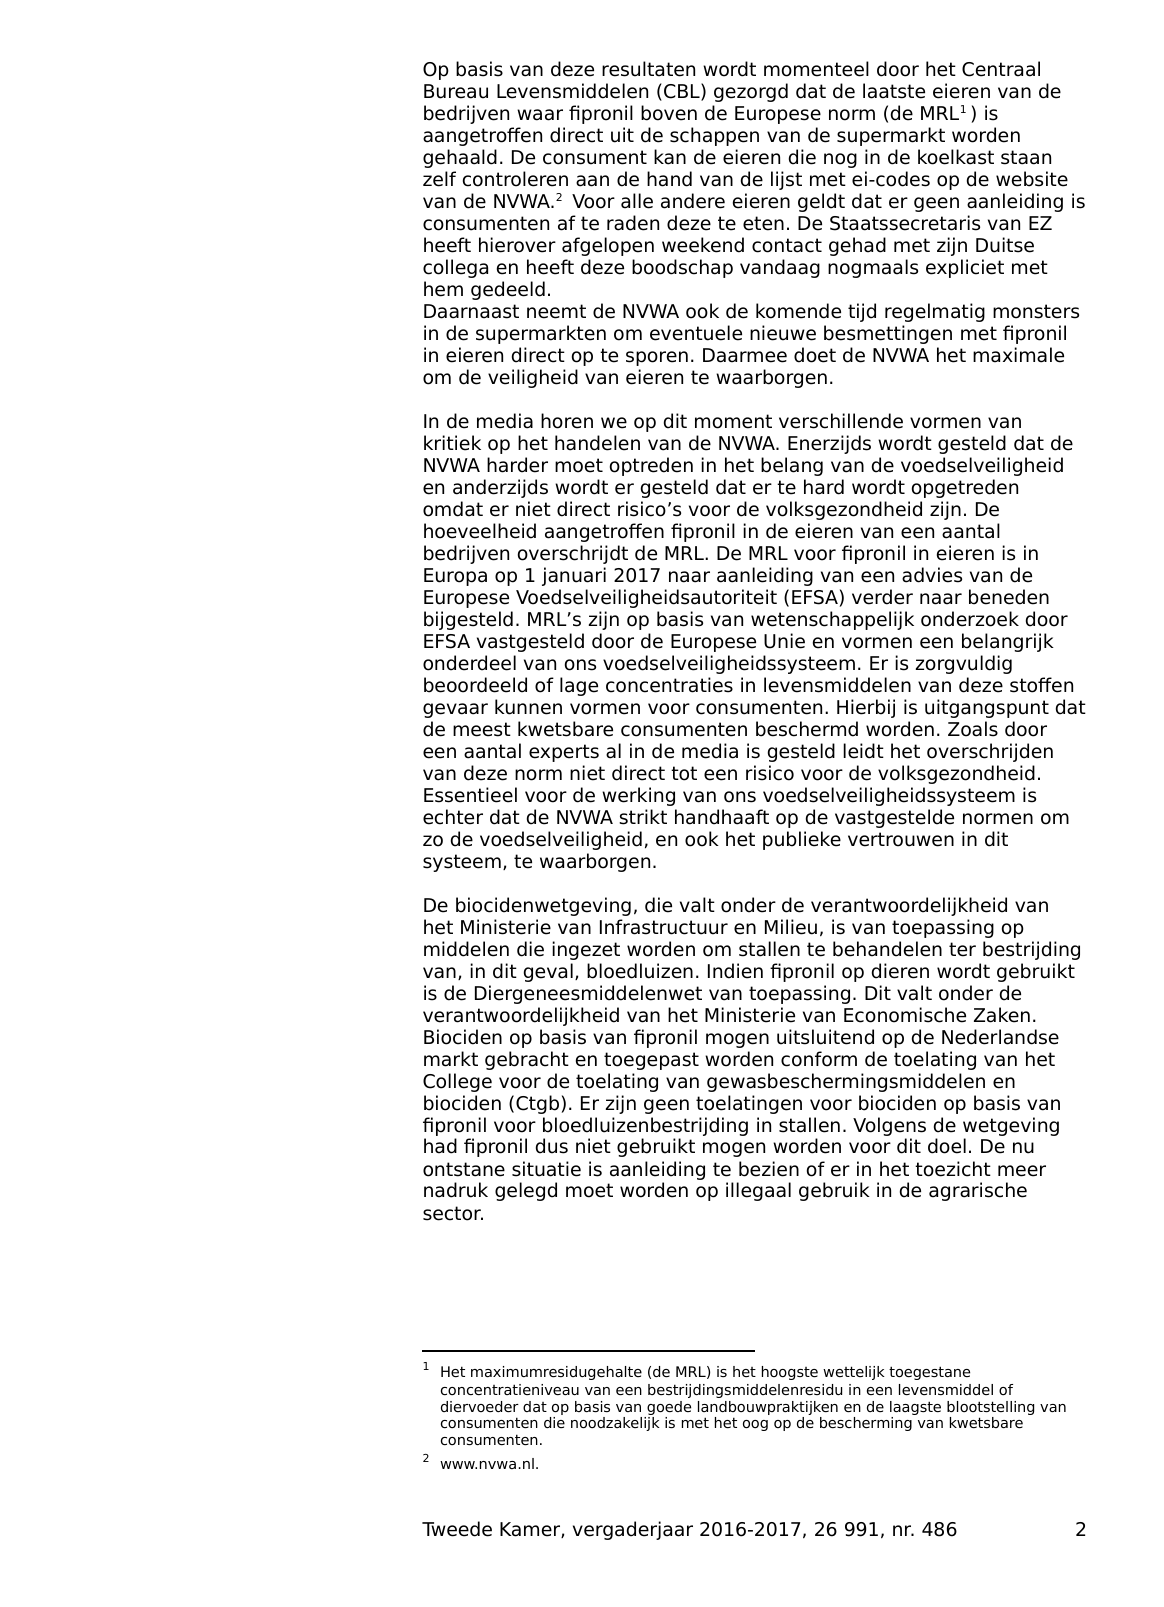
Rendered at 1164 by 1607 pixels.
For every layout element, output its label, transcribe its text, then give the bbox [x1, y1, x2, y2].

text In de media horen we op dit moment verschillende vormen van kritiek op het handelen van de NVWA. Enerzijds wordt gesteld dat de NVWA harder moet optreden in het belang van de voedselveiligheid en anderzijds wordt er gesteld dat er te hard wordt opgetreden omdat er niet direct risico’s voor de volksgezondheid zijn. De hoeveelheid aangetroffen fipronil in de eieren van een aantal bedrijven overschrijdt de MRL. De MRL voor fipronil in eieren is in Europa op 1 januari 2017 naar aanleiding van een advies van de Europese Voedselveiligheidsautoriteit (EFSA) verder naar beneden bijgesteld. MRL’s zijn op basis van wetenschappelijk onderzoek door EFSA vastgesteld door de Europese Unie en vormen een belangrijk onderdeel van ons voedselveiligheidssysteem. Er is zorgvuldig beoordeeld of lage concentraties in levensmiddelen van deze stoffen gevaar kunnen vormen voor consumenten. Hierbij is uitgangspunt dat de meest kwetsbare consumenten beschermd worden. Zoals door een aantal experts al in de media is gesteld leidt het overschrijden van deze norm niet direct tot een risico voor de volksgezondheid. Essentieel voor de werking van ons voedselveiligheidssysteem is echter dat de NVWA strikt handhaaft op de vastgestelde normen om zo de voedselveiligheid, en ook het publieke vertrouwen in dit systeem, te waarborgen. [422, 411, 1087, 872]
text www.nvwa.nl. [422, 1452, 1087, 1474]
text Daarnaast neemt de NVWA ook de komende tijd regelmatig monsters in de supermarkten om eventuele nieuwe besmettingen met fipronil in eieren direct op te sporen. Daarmee doet de NVWA het maximale om de veiligheid van eieren te waarborgen. [422, 301, 1087, 389]
text De biocidenwetgeving, die valt onder de verantwoordelijkheid van het Ministerie van Infrastructuur en Milieu, is van toepassing op middelen die ingezet worden om stallen te behandelen ter bestrijding van, in dit geval, bloedluizen. Indien fipronil op dieren wordt gebruikt is de Diergeneesmiddelenwet van toepassing. Dit valt onder de verantwoordelijkheid van het Ministerie van Economische Zaken. Biociden op basis van fipronil mogen uitsluitend op de Nederlandse markt gebracht en toegepast worden conform de toelating van het College voor de toelating van gewasbeschermingsmiddelen en biociden (Ctgb). Er zijn geen toelatingen voor biociden op basis van fipronil voor bloedluizenbestrijding in stallen. Volgens de wetgeving had fipronil dus niet gebruikt mogen worden voor dit doel. De nu ontstane situatie is aanleiding te bezien of er in het toezicht meer nadruk gelegd moet worden op illegaal gebruik in de agrarische sector. [422, 895, 1087, 1224]
text Op basis van deze resultaten wordt momenteel door het Centraal Bureau Levensmiddelen (CBL) gezorgd dat de laatste eieren van de bedrijven waar fipronil boven de Europese norm (de MRL) is aangetroffen direct uit de schappen van de supermarkt worden gehaald. De consument kan de eieren die nog in de koelkast staan zelf controleren aan de hand van de lijst met ei-codes op de website van de NVWA. Voor alle andere eieren geldt dat er geen aanleiding is consumenten af te raden deze te eten. De Staatssecretaris van EZ heeft hierover afgelopen weekend contact gehad met zijn Duitse collega en heeft deze boodschap vandaag nogmaals expliciet met hem gedeeld. [422, 59, 1087, 301]
text Het maximumresidugehalte (de MRL) is het hoogste wettelijk toegestane concentratieniveau van een bestrijdingsmiddelenresidu in een levensmiddel of diervoeder dat op basis van goede landbouwpraktijken en de laagste blootstelling van consumenten die noodzakelijk is met het oog op de bescherming van kwetsbare consumenten. [422, 1360, 1087, 1449]
